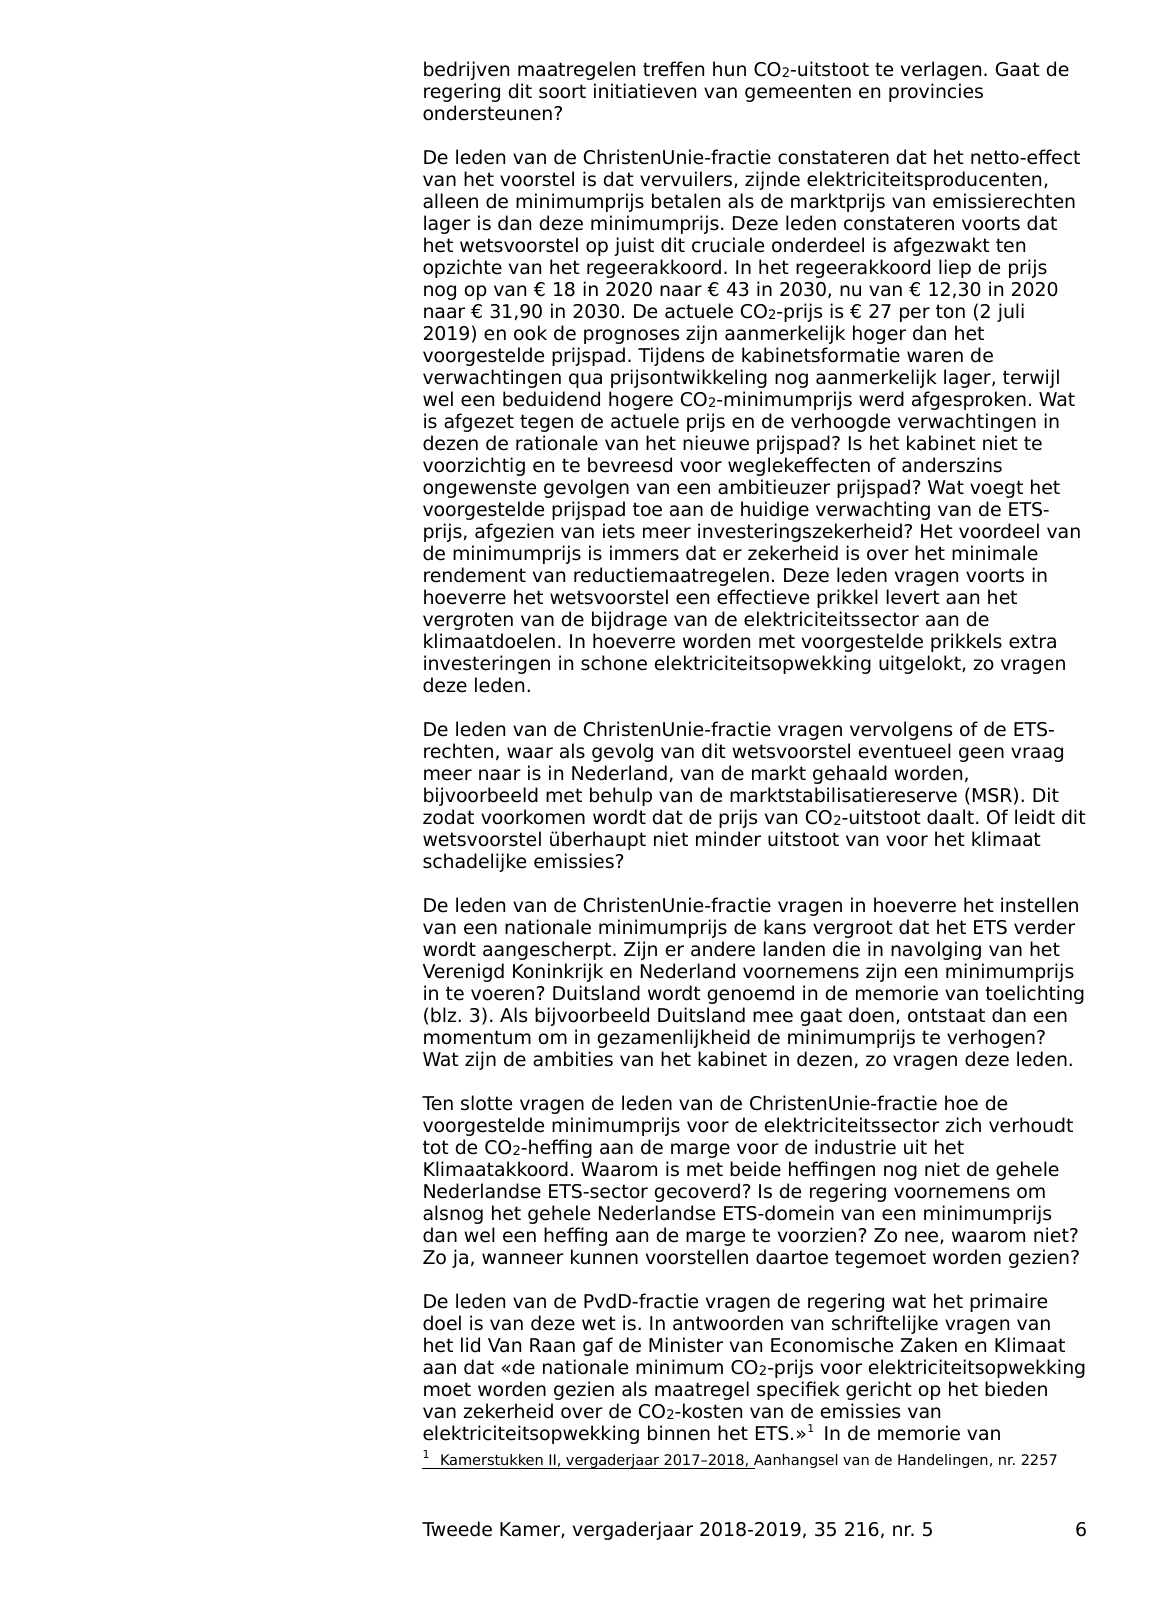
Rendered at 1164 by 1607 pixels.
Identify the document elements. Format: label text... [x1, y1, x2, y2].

text De leden van de ChristenUnie-fractie constateren dat het netto-effect van het voorstel is dat vervuilers, zijnde elektriciteitsproducenten, alleen de minimumprijs betalen als de marktprijs van emissierechten lager is dan deze minimumprijs. Deze leden constateren voorts dat het wetsvoorstel op juist dit cruciale onderdeel is afgezwakt ten opzichte van het regeerakkoord. In het regeerakkoord liep de prijs nog op van € 18 in 2020 naar € 43 in 2030, nu van € 12,30 in 2020 naar € 31,90 in 2030. De actuele CO2-prijs is € 27 per ton (2 juli 2019) en ook de prognoses zijn aanmerkelijk hoger dan het voorgestelde prijspad. Tijdens de kabinetsformatie waren de verwachtingen qua prijsontwikkeling nog aanmerkelijk lager, terwijl wel een beduidend hogere CO2-minimumprijs werd afgesproken. Wat is afgezet tegen de actuele prijs en de verhoogde verwachtingen in dezen de rationale van het nieuwe prijspad? Is het kabinet niet te voorzichtig en te bevreesd voor weglekeffecten of anderszins ongewenste gevolgen van een ambitieuzer prijspad? Wat voegt het voorgestelde prijspad toe aan de huidige verwachting van de ETS-prijs, afgezien van iets meer investeringszekerheid? Het voordeel van de minimumprijs is immers dat er zekerheid is over het minimale rendement van reductiemaatregelen. Deze leden vragen voorts in hoeverre het wetsvoorstel een effectieve prikkel levert aan het vergroten van de bijdrage van de elektriciteitssector aan de klimaatdoelen. In hoeverre worden met voorgestelde prikkels extra investeringen in schone elektriciteitsopwekking uitgelokt, zo vragen deze leden. [422, 147, 1087, 697]
text Kamerstukken II, vergaderjaar 2017–2018, Aanhangsel van de Handelingen, nr. 2257 [422, 1448, 1087, 1470]
text Ten slotte vragen de leden van de ChristenUnie-fractie hoe de voorgestelde minimumprijs voor de elektriciteitssector zich verhoudt tot de CO2-heffing aan de marge voor de industrie uit het Klimaatakkoord. Waarom is met beide heffingen nog niet de gehele Nederlandse ETS-sector gecoverd? Is de regering voornemens om alsnog het gehele Nederlandse ETS-domein van een minimumprijs dan wel een heffing aan de marge te voorzien? Zo nee, waarom niet? Zo ja, wanneer kunnen voorstellen daartoe tegemoet worden gezien? [422, 1093, 1087, 1269]
text De leden van de ChristenUnie-fractie vragen vervolgens of de ETS-rechten, waar als gevolg van dit wetsvoorstel eventueel geen vraag meer naar is in Nederland, van de markt gehaald worden, bijvoorbeeld met behulp van de marktstabilisatiereserve (MSR). Dit zodat voorkomen wordt dat de prijs van CO2-uitstoot daalt. Of leidt dit wetsvoorstel überhaupt niet minder uitstoot van voor het klimaat schadelijke emissies? [422, 719, 1087, 873]
text De leden van de PvdD-fractie vragen de regering wat het primaire doel is van deze wet is. In antwoorden van schriftelijke vragen van het lid Van Raan gaf de Minister van Economische Zaken en Klimaat aan dat «de nationale minimum CO2-prijs voor elektriciteitsopwekking moet worden gezien als maatregel specifiek gericht op het bieden van zekerheid over de CO2-kosten van de emissies van elektriciteitsopwekking binnen het ETS.» In de memorie van [422, 1291, 1087, 1445]
text bedrijven maatregelen treffen hun CO2-uitstoot te verlagen. Gaat de regering dit soort initiatieven van gemeenten en provincies ondersteunen? [422, 59, 1087, 125]
text De leden van de ChristenUnie-fractie vragen in hoeverre het instellen van een nationale minimumprijs de kans vergroot dat het ETS verder wordt aangescherpt. Zijn er andere landen die in navolging van het Verenigd Koninkrijk en Nederland voornemens zijn een minimumprijs in te voeren? Duitsland wordt genoemd in de memorie van toelichting (blz. 3). Als bijvoorbeeld Duitsland mee gaat doen, ontstaat dan een momentum om in gezamenlijkheid de minimumprijs te verhogen? Wat zijn de ambities van het kabinet in dezen, zo vragen deze leden. [422, 895, 1087, 1071]
